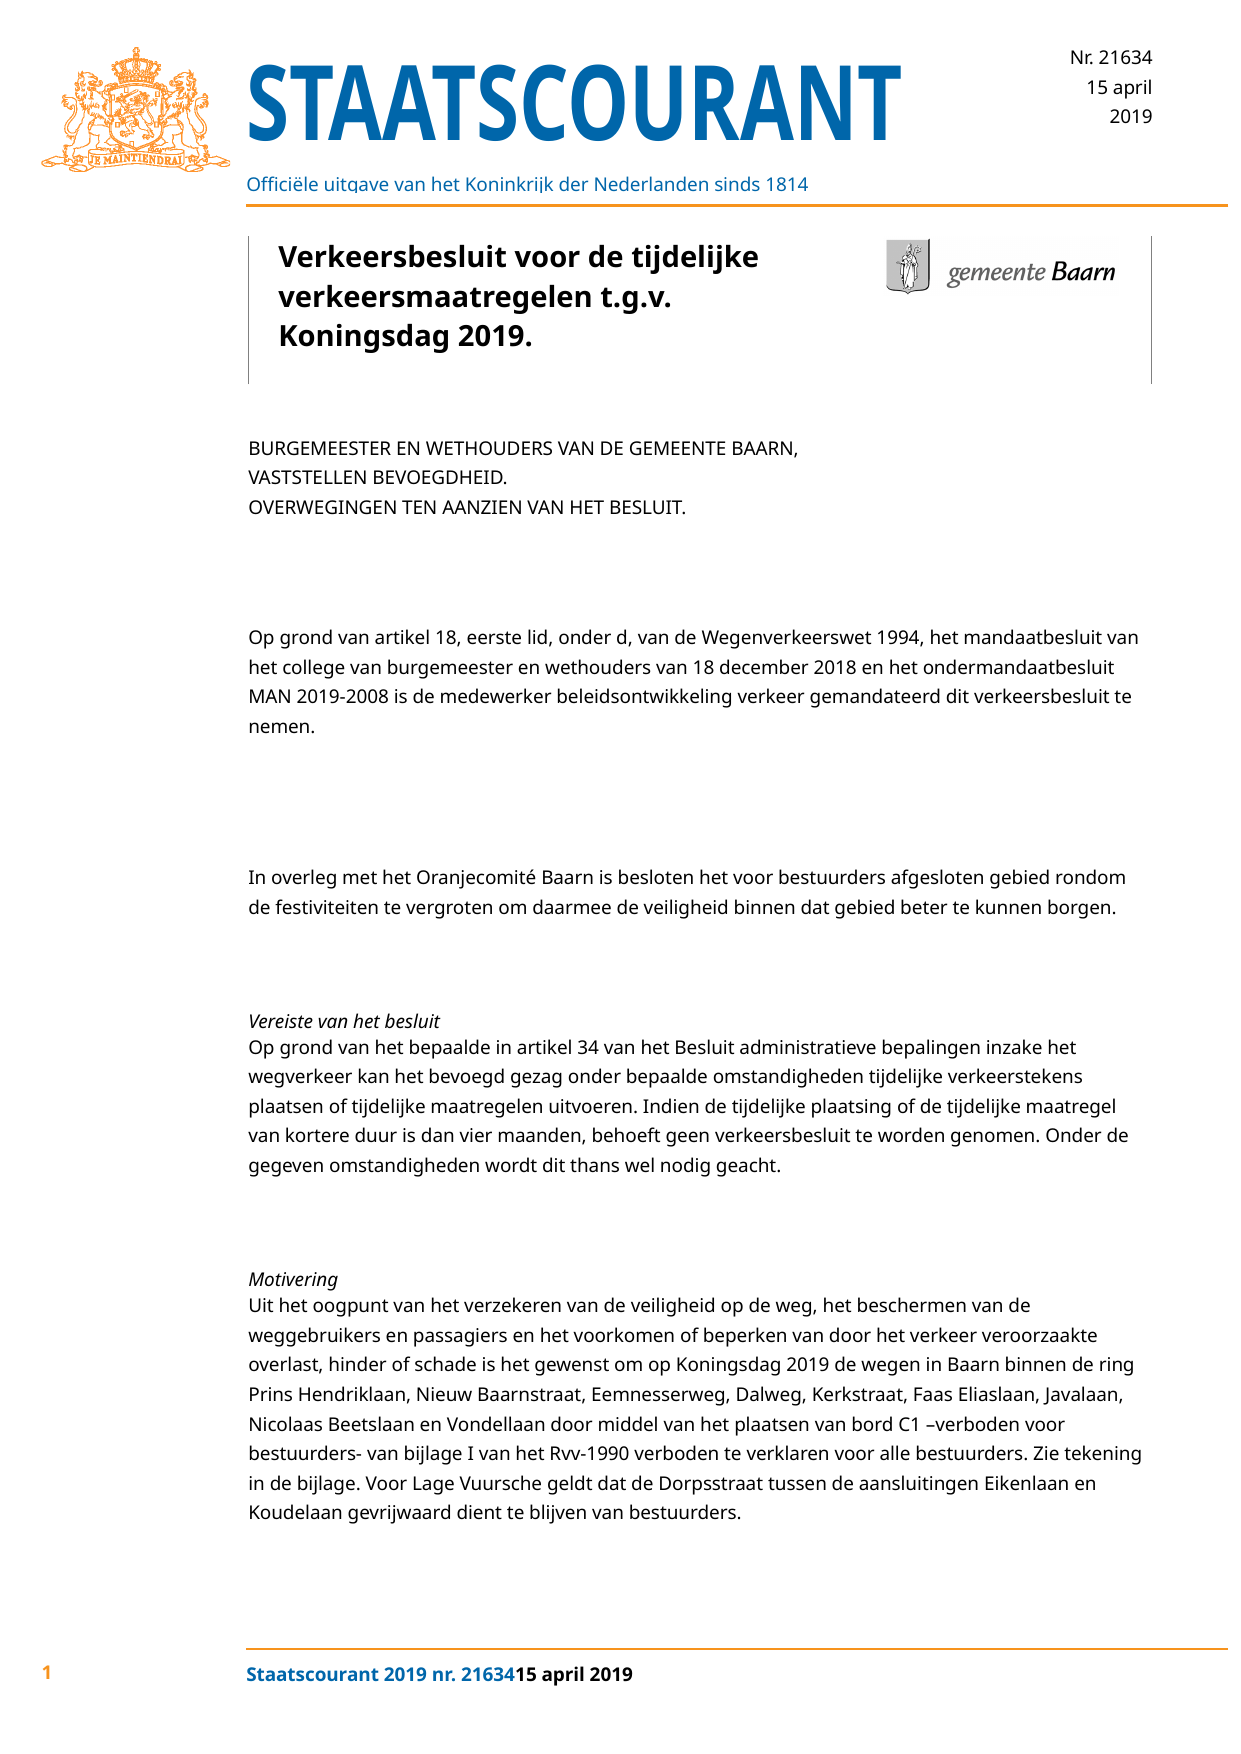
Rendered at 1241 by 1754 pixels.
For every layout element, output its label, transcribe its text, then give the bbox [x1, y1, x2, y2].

text Op grond van het bepaalde in artikel 34 van het Besluit administratieve bepalingen inzake het wegverkeer kan het bevoegd gezag onder bepaalde omstandigheden tijdelijke verkeerstekens plaatsen of tijdelijke maatregelen uitvoeren. Indien de tijdelijke plaatsing of de tijdelijke maatregel van kortere duur is dan vier maanden, behoeft geen verkeersbesluit te worden genomen. Onder de gegeven omstandigheden wordt dit thans wel nodig geacht. [248, 1034, 1152, 1178]
text BURGEMEESTER EN WETHOUDERS VAN DE GEMEENTE BAARN, [248, 435, 1152, 460]
text Uit het oogpunt van het verzekeren van de veiligheid op de weg, het beschermen van de weggebruikers en passagiers en het voorkomen of beperken van door het verkeer veroorzaakte overlast, hinder of schade is het gewenst om op Koningsdag 2019 de wegen in Baarn binnen de ring Prins Hendriklaan, Nieuw Baarnstraat, Eemnesserweg, Dalweg, Kerkstraat, Faas Eliaslaan, Javalaan, Nicolaas Beetslaan en Vondellaan door middel van het plaatsen van bord C1 –verboden voor bestuurders- van bijlage I van het Rvv-1990 verboden te verklaren voor alle bestuurders. Zie tekening in de bijlage. Voor Lage Vuursche geldt dat de Dorpsstraat tussen de aansluitingen Eikenlaan en Koudelaan gevrijwaard dient te blijven van bestuurders. [248, 1292, 1152, 1525]
text In overleg met het Oranjecomité Baarn is besloten het voor bestuurders afgesloten gebied rondom de festiviteiten te vergroten om daarmee de veiligheid binnen dat gebied beter te kunnen borgen. [248, 864, 1152, 919]
text OVERWEGINGEN TEN AANZIEN VAN HET BESLUIT. [248, 494, 1152, 519]
text VASTSTELLEN BEVOEGDHEID. [248, 464, 1152, 490]
table_header [850, 236, 1151, 384]
picture [41, 47, 231, 172]
text Motivering [248, 1267, 1152, 1292]
text Vereiste van het besluit [248, 1008, 1152, 1034]
table_header Verkeersbesluit voor de tijdelijke verkeersmaatregelen t.g.v. Koningsdag 2019. [249, 236, 850, 384]
text Op grond van artikel 18, eerste lid, onder d, van de Wegenverkeerswet 1994, het mandaatbesluit van het college van burgemeester en wethouders van 18 december 2018 en het ondermandaatbesluit MAN 2019-2008 is de medewerker beleidsontwikkeling verkeer gemandateerd dit verkeersbesluit te nemen. [248, 624, 1152, 739]
picture [882, 236, 1119, 296]
